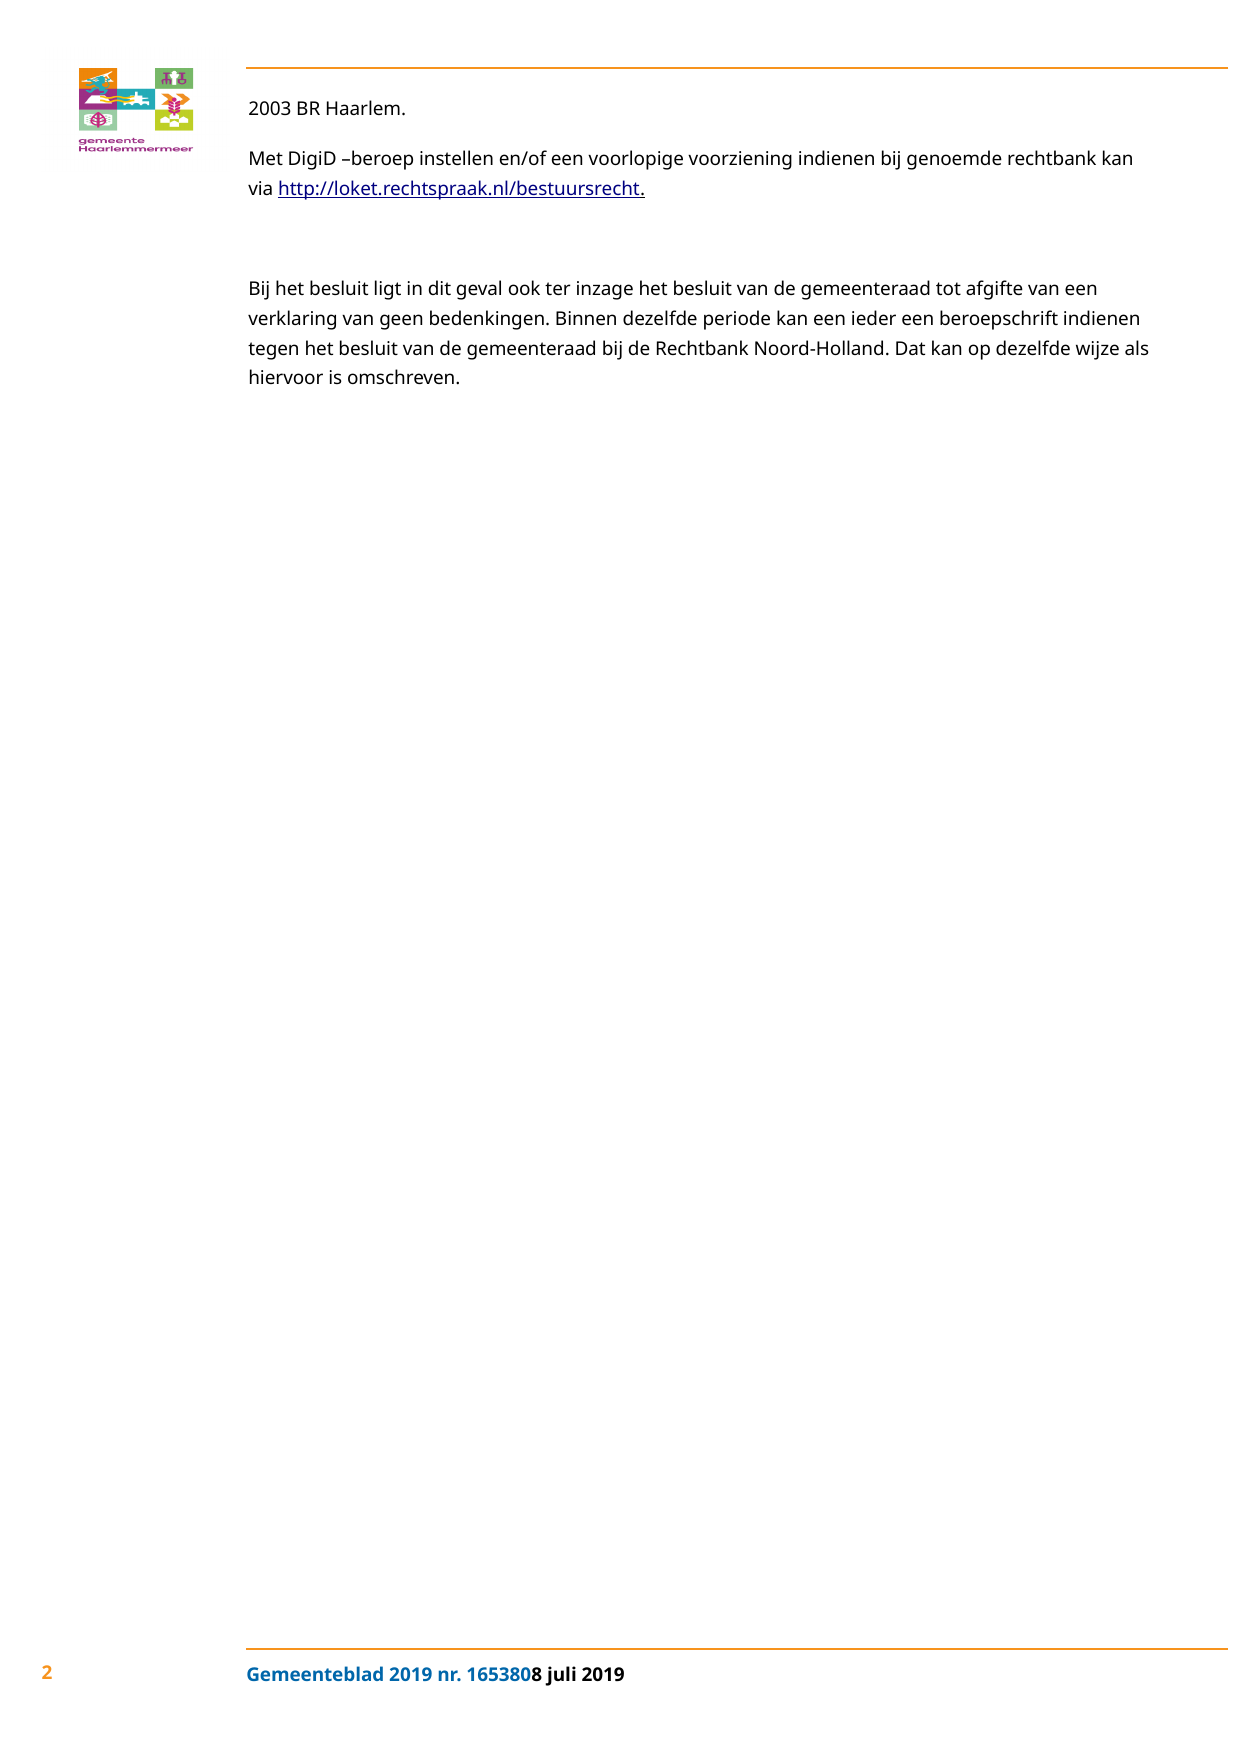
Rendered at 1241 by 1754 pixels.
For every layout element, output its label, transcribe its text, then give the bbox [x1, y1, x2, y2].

text Met DigiD –beroep instellen en/of een voorlopige voorziening indienen bij genoemde rechtbank kan via http://loket.rechtspraak.nl/bestuursrecht. [248, 145, 1152, 201]
picture [41, 47, 231, 172]
text Bij het besluit ligt in dit geval ook ter inzage het besluit van de gemeenteraad tot afgifte van een verklaring van geen bedenkingen. Binnen dezelfde periode kan een ieder een beroepschrift indienen tegen het besluit van de gemeenteraad bij de Rechtbank Noord-Holland. Dat kan op dezelfde wijze als hiervoor is omschreven. [248, 276, 1152, 390]
text 2003 BR Haarlem. [248, 95, 1152, 121]
